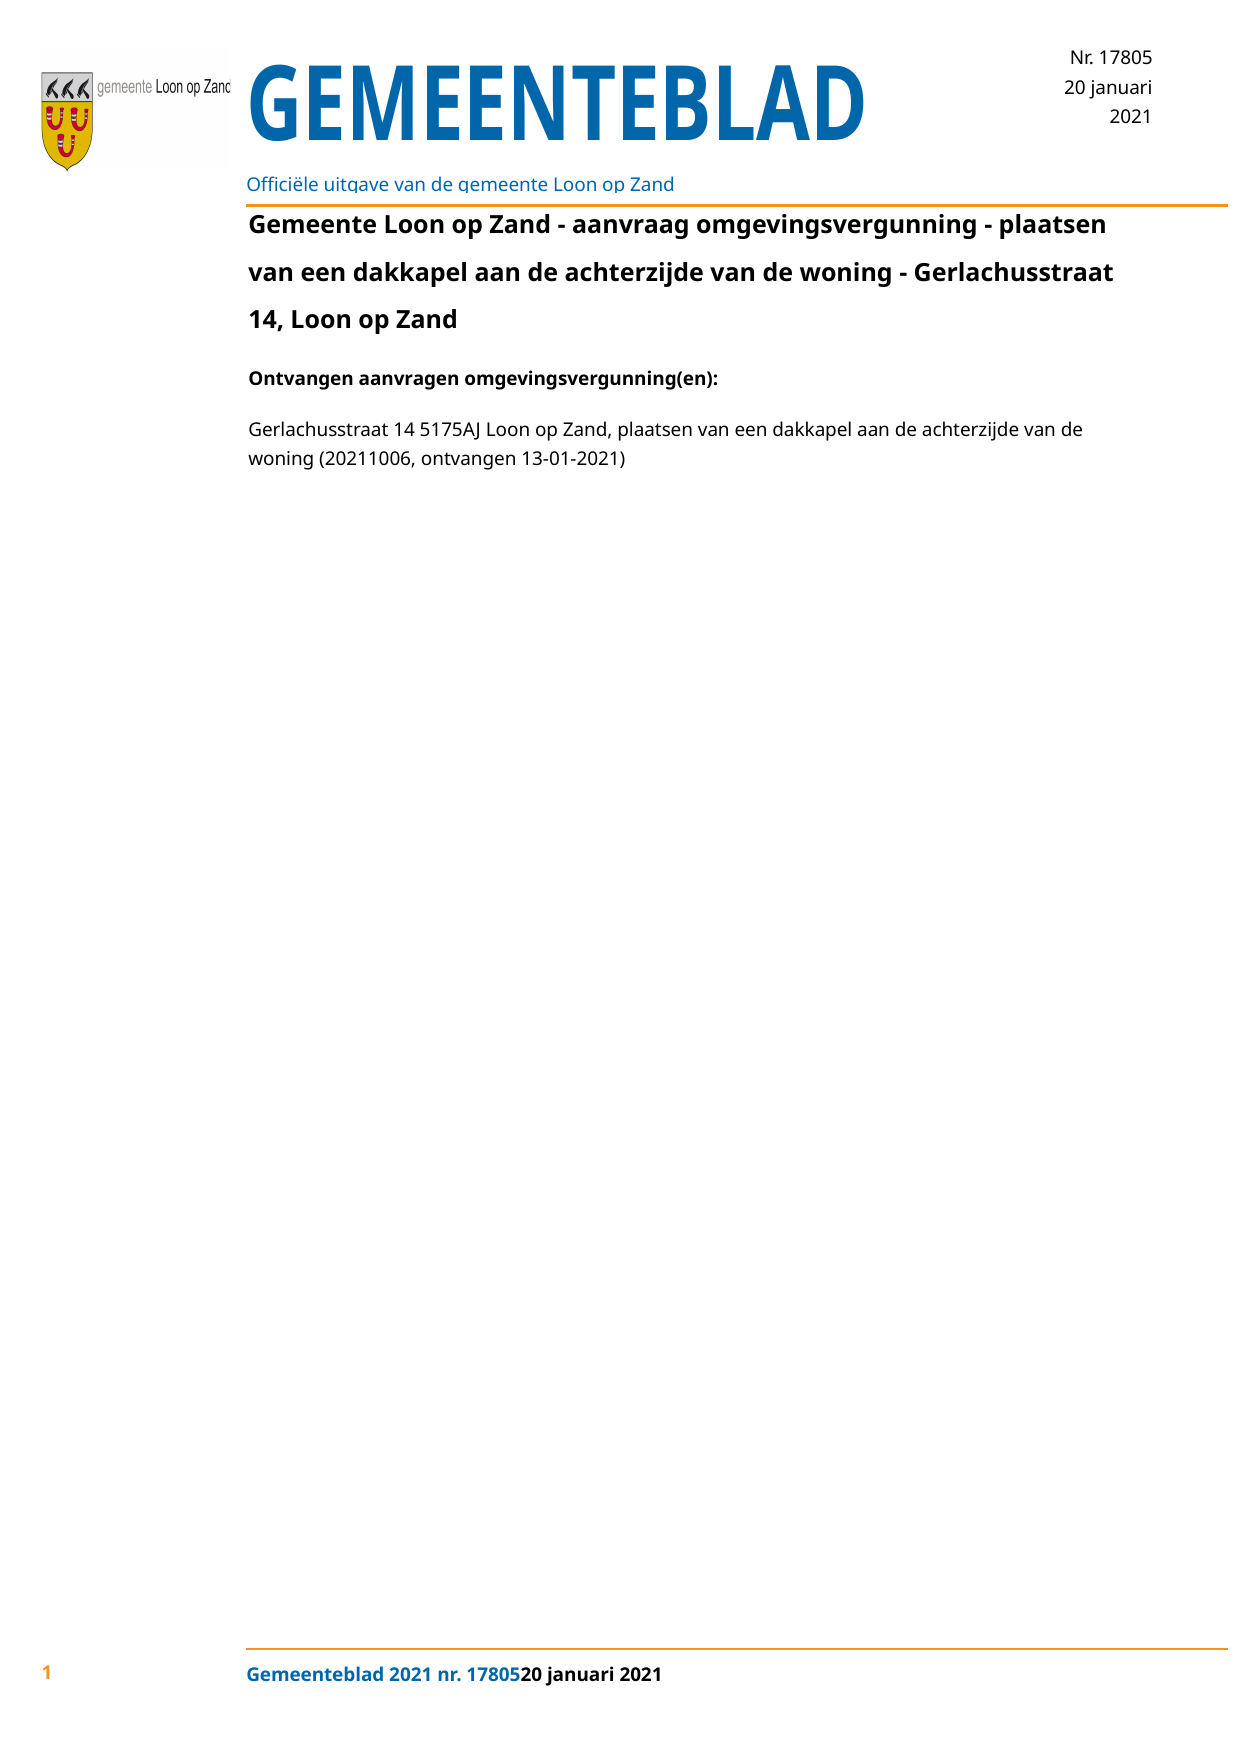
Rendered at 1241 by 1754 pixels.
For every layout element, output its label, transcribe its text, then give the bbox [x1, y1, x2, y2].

text Gerlachusstraat 14 5175AJ Loon op Zand, plaatsen van een dakkapel aan de achterzijde van de woning (20211006, ontvangen 13-01-2021) [248, 416, 1152, 471]
text Ontvangen aanvragen omgevingsvergunning(en): [248, 366, 1152, 391]
text Gemeente Loon op Zand - aanvraag omgevingsvergunning - plaatsen van een dakkapel aan de achterzijde van de woning - Gerlachusstraat 14, Loon op Zand [248, 207, 1152, 336]
picture [41, 47, 231, 172]
